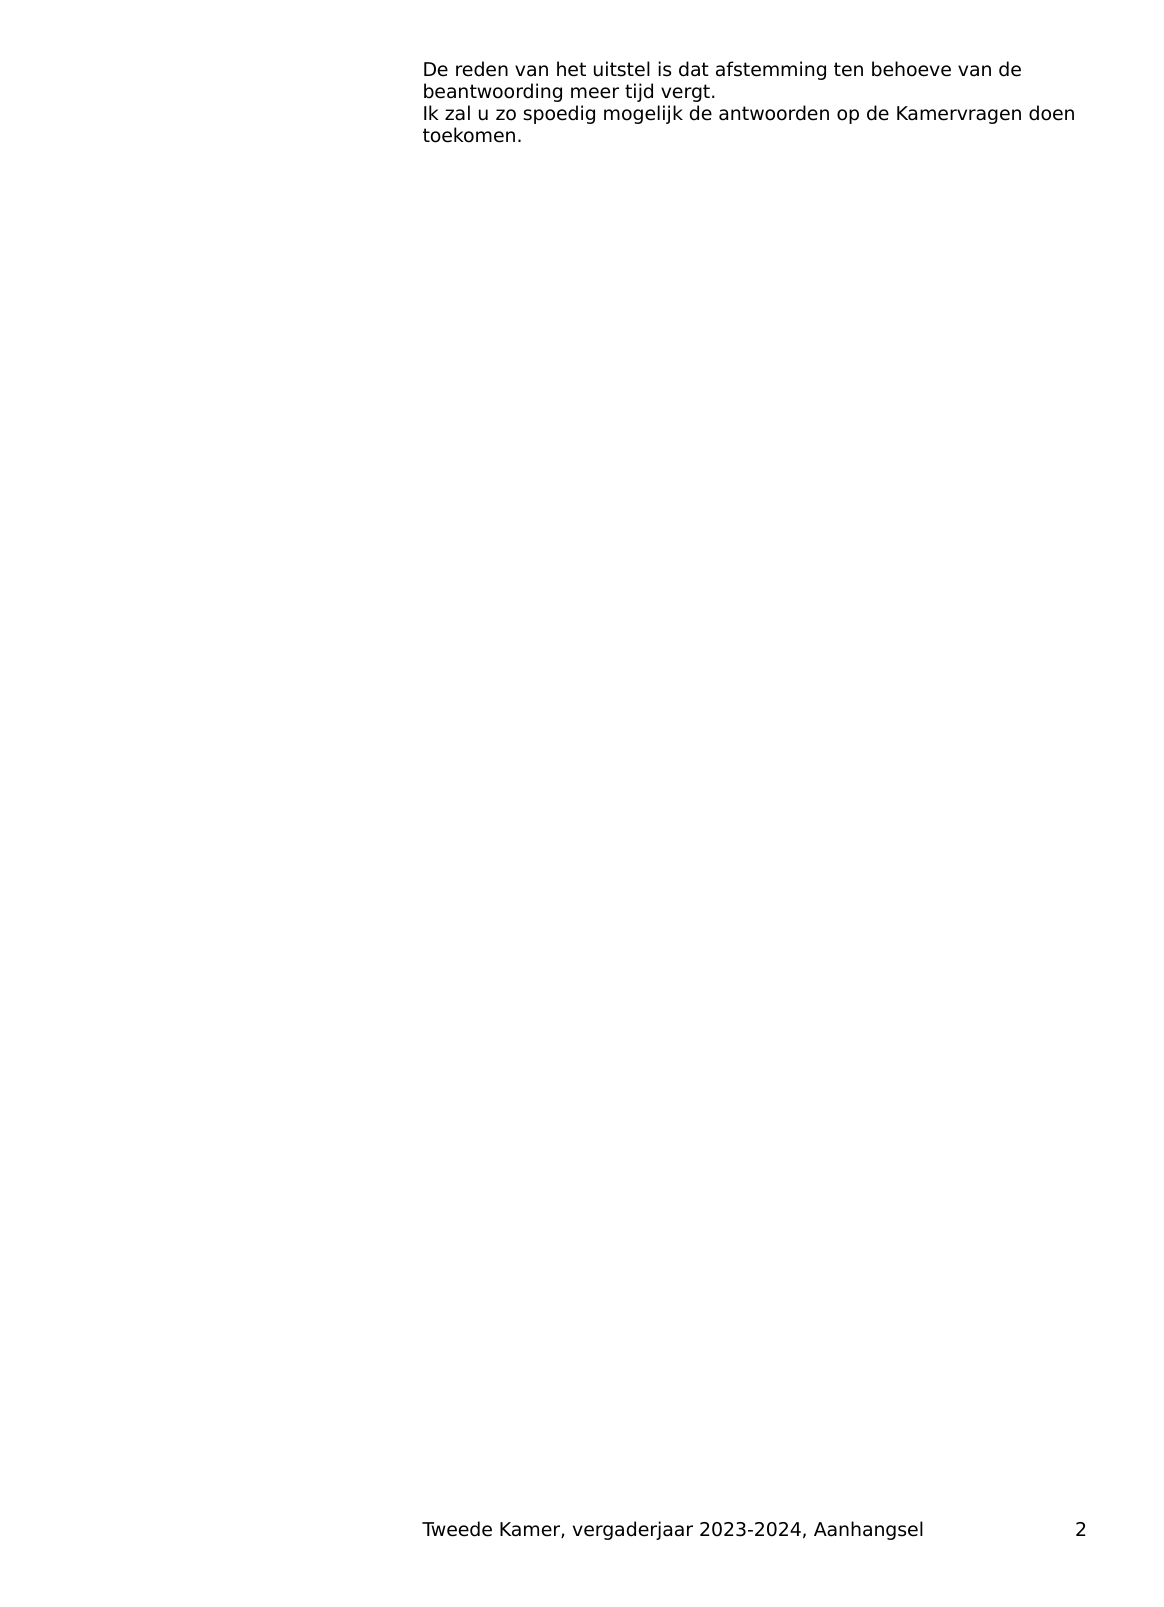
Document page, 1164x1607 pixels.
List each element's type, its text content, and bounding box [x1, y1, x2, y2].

text De reden van het uitstel is dat afstemming ten behoeve van de beantwoording meer tijd vergt. [422, 59, 1087, 103]
text Ik zal u zo spoedig mogelijk de antwoorden op de Kamervragen doen toekomen. [422, 103, 1087, 147]
